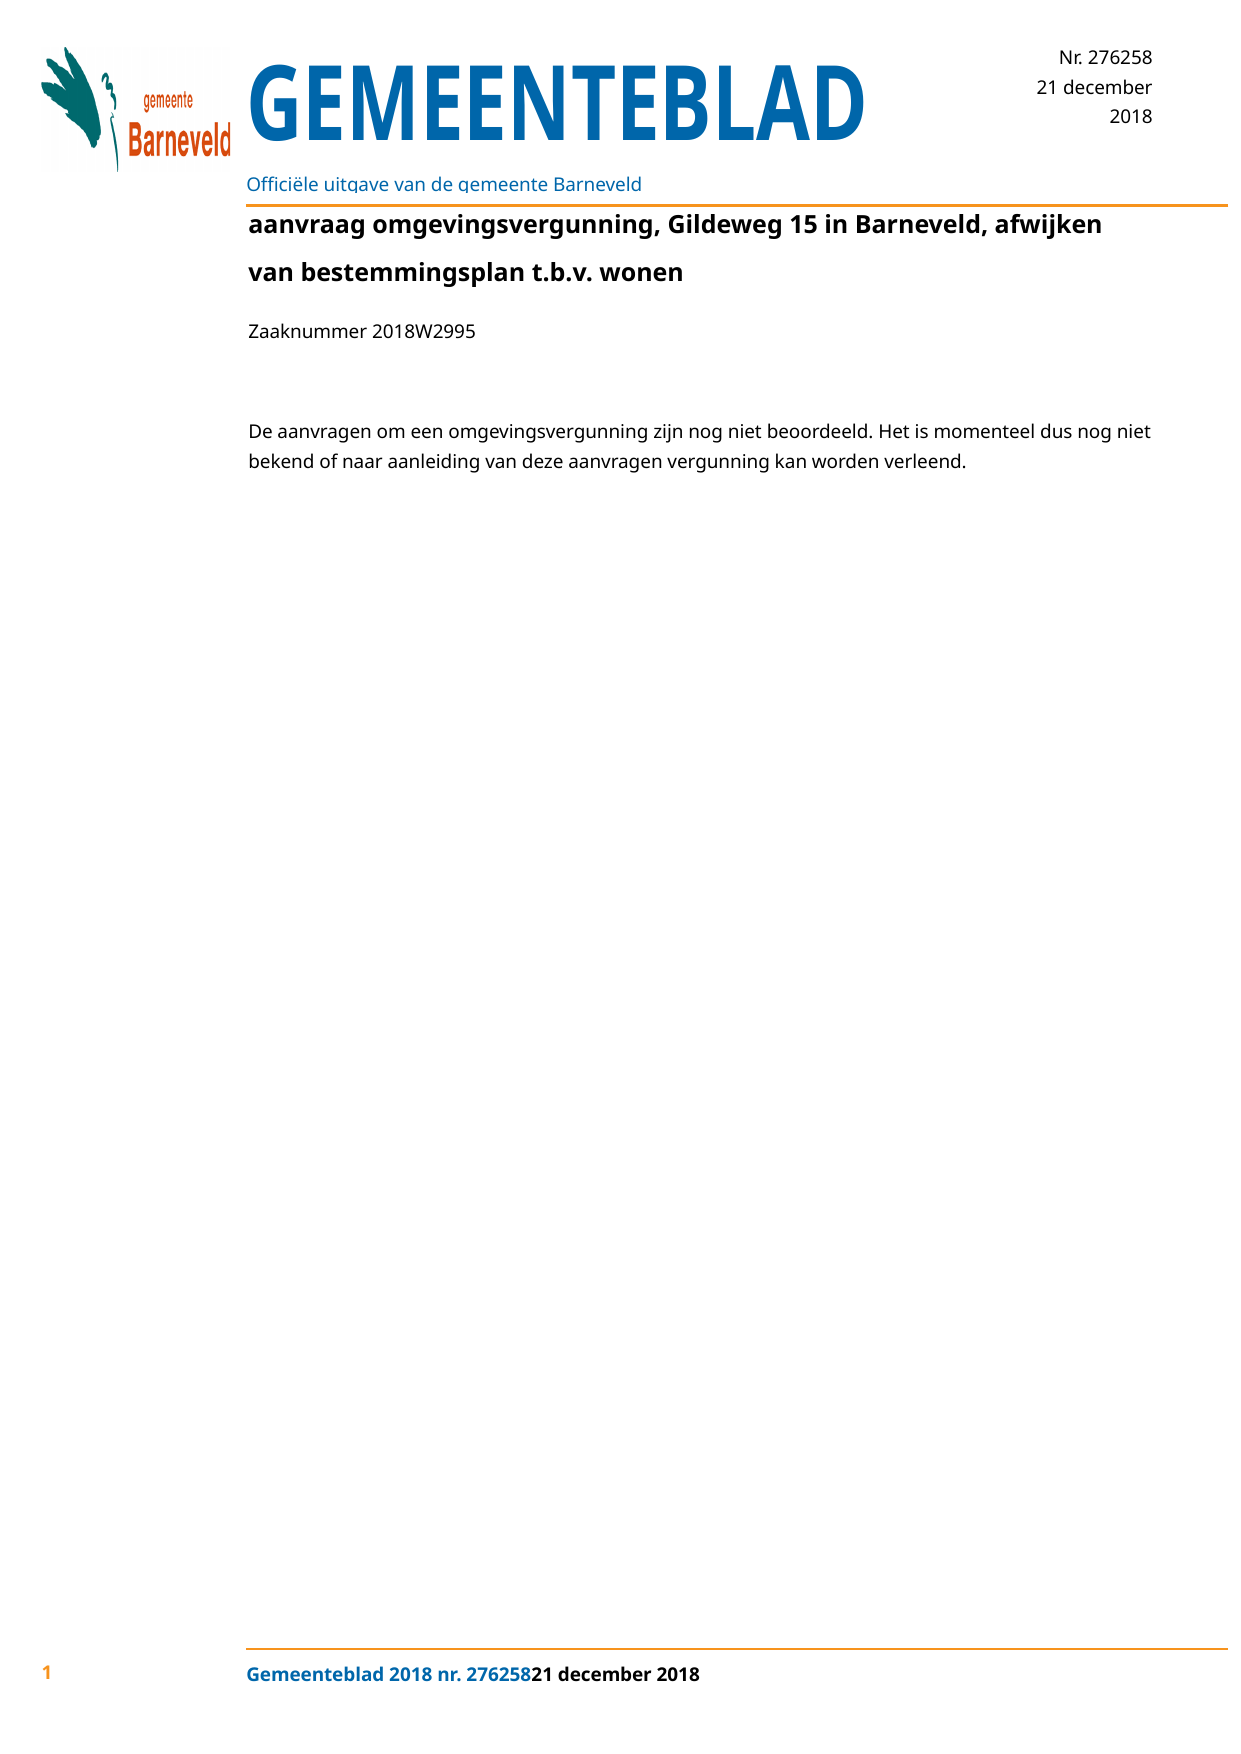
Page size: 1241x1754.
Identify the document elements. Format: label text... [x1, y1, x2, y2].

text Zaaknummer 2018W2995 [248, 318, 1152, 344]
picture [41, 47, 231, 172]
text aanvraag omgevingsvergunning, Gildeweg 15 in Barneveld, afwijken van bestemmingsplan t.b.v. wonen [248, 207, 1152, 288]
text De aanvragen om een omgevingsvergunning zijn nog niet beoordeeld. Het is momenteel dus nog niet bekend of naar aanleiding van deze aanvragen vergunning kan worden verleend. [248, 419, 1152, 474]
